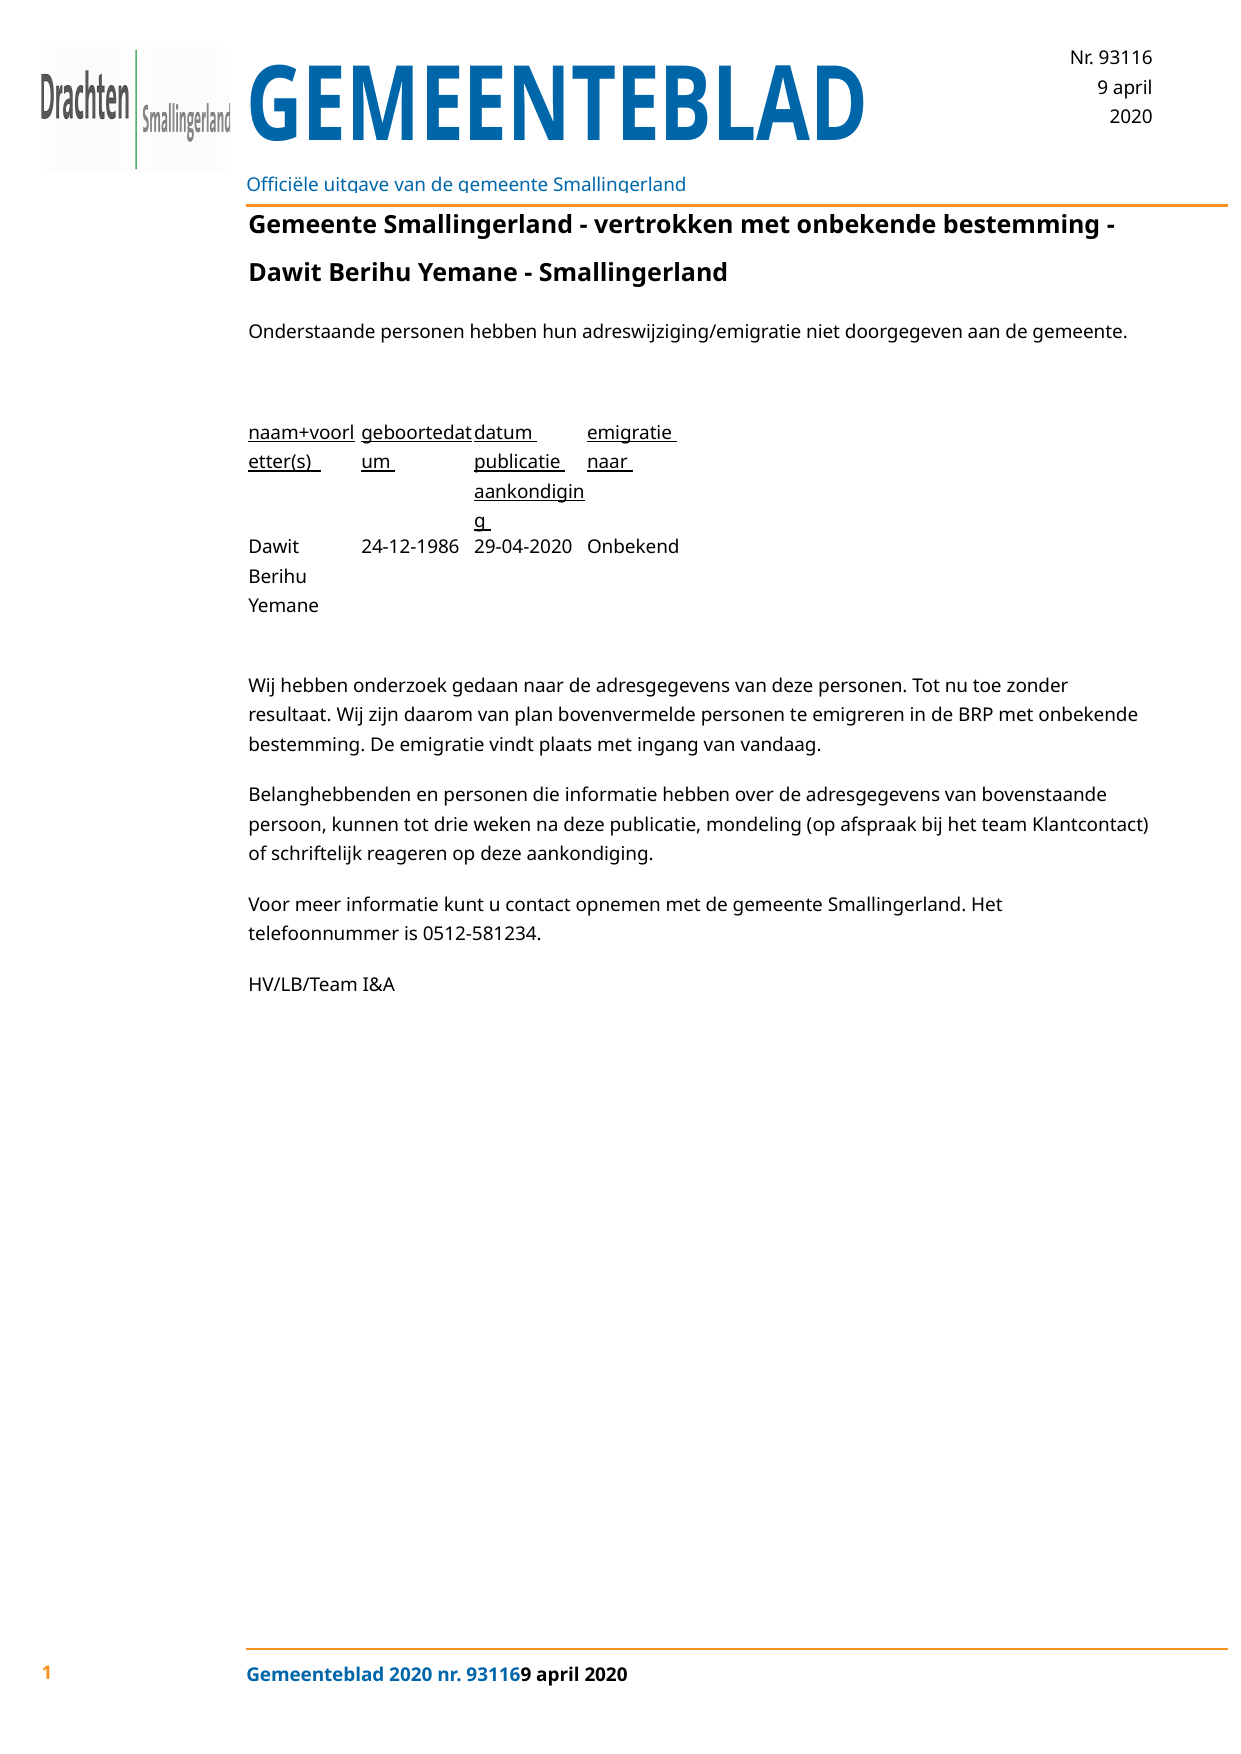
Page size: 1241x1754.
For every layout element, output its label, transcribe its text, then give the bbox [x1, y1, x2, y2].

table_cell 29-04-2020 [474, 533, 587, 618]
text Onderstaande personen hebben hun adreswijziging/emigratie niet doorgegeven aan de gemeente. [248, 318, 1152, 344]
table_header datum publicatie aankondiging [474, 419, 587, 533]
picture [41, 47, 231, 172]
table_cell Dawit Berihu Yemane [248, 533, 361, 618]
text Wij hebben onderzoek gedaan naar de adresgegevens van deze personen. Tot nu toe zonder resultaat. Wij zijn daarom van plan bovenvermelde personen te emigreren in de BRP met onbekende bestemming. De emigratie vindt plaats met ingang van vandaag. [248, 672, 1152, 757]
text Belanghebbenden en personen die informatie hebben over de adresgegevens van bovenstaande persoon, kunnen tot drie weken na deze publicatie, mondeling (op afspraak bij het team Klantcontact) of schriftelijk reageren op deze aankondiging. [248, 781, 1152, 866]
table_cell Onbekend [587, 533, 700, 618]
text Voor meer informatie kunt u contact opnemen met de gemeente Smallingerland. Het telefoonnummer is 0512-581234. [248, 891, 1152, 946]
text HV/LB/Team I&A [248, 971, 1152, 997]
table_header geboortedatum [361, 419, 474, 533]
table_cell 24-12-1986 [361, 533, 474, 618]
table_header emigratie naar [587, 419, 700, 533]
table_header naam+voorletter(s) [248, 419, 361, 533]
text Gemeente Smallingerland - vertrokken met onbekende bestemming - Dawit Berihu Yemane - Smallingerland [248, 207, 1152, 288]
